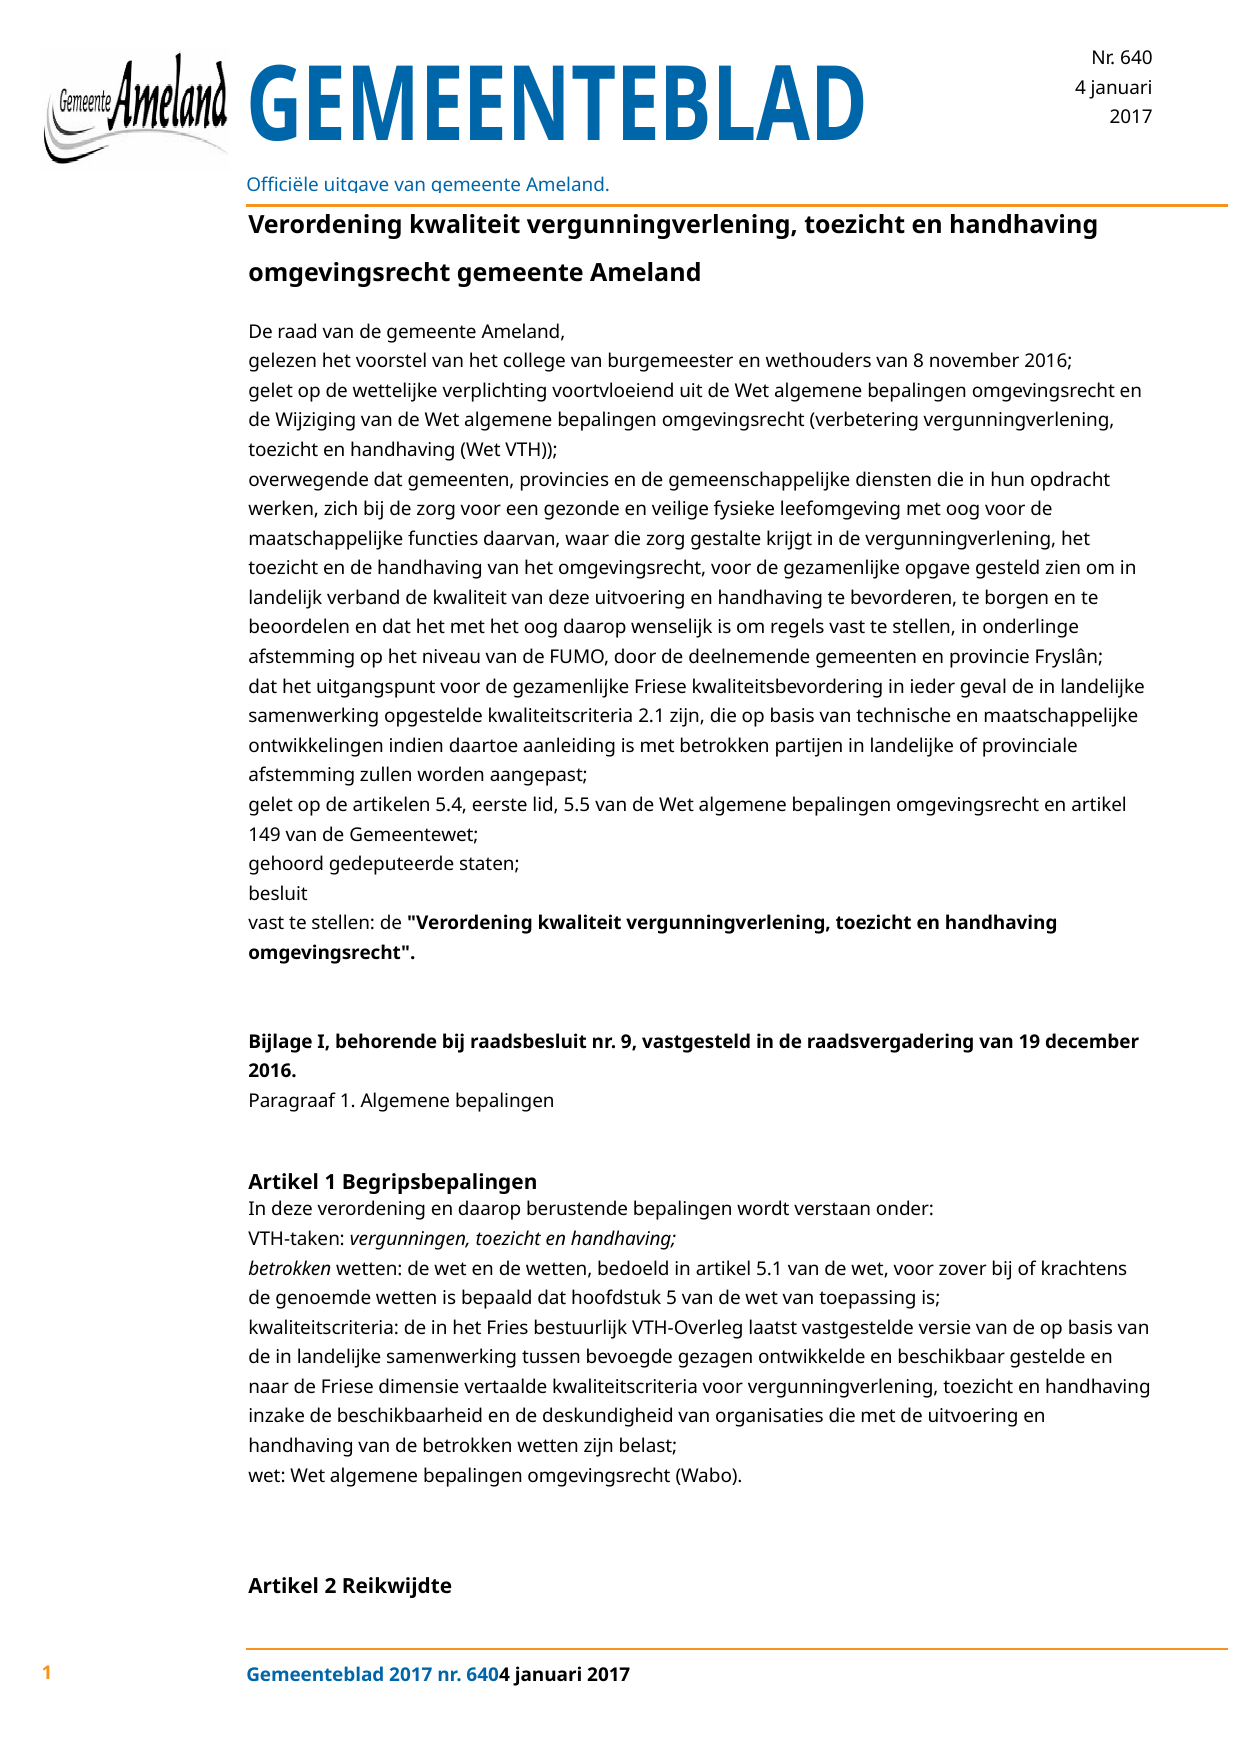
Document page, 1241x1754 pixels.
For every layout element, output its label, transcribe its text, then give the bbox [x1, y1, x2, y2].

text Verordening kwaliteit vergunningverlening, toezicht en handhaving omgevingsrecht gemeente Ameland [248, 207, 1152, 288]
text De raad van de gemeente Ameland, [248, 318, 1152, 344]
text Paragraaf 1. Algemene bepalingen [248, 1087, 1152, 1113]
text In deze verordening en daarop berustende bepalingen wordt verstaan onder: [248, 1196, 1152, 1221]
text vast te stellen: de "Verordening kwaliteit vergunningverlening, toezicht en handhaving omgevingsrecht". [248, 909, 1152, 965]
text wet: Wet algemene bepalingen omgevingsrecht (Wabo). [248, 1462, 1152, 1487]
text gelet op de artikelen 5.4, eerste lid, 5.5 van de Wet algemene bepalingen omgevingsrecht en artikel 149 van de Gemeentewet; [248, 791, 1152, 847]
picture [41, 47, 231, 172]
text gelezen het voorstel van het college van burgemeester en wethouders van 8 november 2016; [248, 347, 1152, 373]
text Artikel 2 Reikwijdte [248, 1571, 1152, 1600]
text dat het uitgangspunt voor de gezamenlijke Friese kwaliteitsbevordering in ieder geval de in landelijke samenwerking opgestelde kwaliteitscriteria 2.1 zijn, die op basis van technische en maatschappelijke ontwikkelingen indien daartoe aanleiding is met betrokken partijen in landelijke of provinciale afstemming zullen worden aangepast; [248, 673, 1152, 787]
text Bijlage I, behorende bij raadsbesluit nr. 9, vastgesteld in de raadsvergadering van 19 december 2016. [248, 1028, 1152, 1083]
text gehoord gedeputeerde staten; [248, 850, 1152, 876]
text gelet op de wettelijke verplichting voortvloeiend uit de Wet algemene bepalingen omgevingsrecht en de Wijziging van de Wet algemene bepalingen omgevingsrecht (verbetering vergunningverlening, toezicht en handhaving (Wet VTH)); [248, 377, 1152, 462]
text betrokken wetten: de wet en de wetten, bedoeld in artikel 5.1 van de wet, voor zover bij of krachtens de genoemde wetten is bepaald dat hoofdstuk 5 van de wet van toepassing is; [248, 1255, 1152, 1310]
text Artikel 1 Begripsbepalingen [248, 1167, 1152, 1196]
text overwegende dat gemeenten, provincies en de gemeenschappelijke diensten die in hun opdracht werken, zich bij de zorg voor een gezonde en veilige fysieke leefomgeving met oog voor de maatschappelijke functies daarvan, waar die zorg gestalte krijgt in de vergunningverlening, het toezicht en de handhaving van het omgevingsrecht, voor de gezamenlijke opgave gesteld zien om in landelijk verband de kwaliteit van deze uitvoering en handhaving te bevorderen, te borgen en te beoordelen en dat het met het oog daarop wenselijk is om regels vast te stellen, in onderlinge afstemming op het niveau van de FUMO, door de deelnemende gemeenten en provincie Fryslân; [248, 466, 1152, 669]
text VTH-taken: vergunningen, toezicht en handhaving; [248, 1225, 1152, 1251]
text kwaliteitscriteria: de in het Fries bestuurlijk VTH-Overleg laatst vastgestelde versie van de op basis van de in landelijke samenwerking tussen bevoegde gezagen ontwikkelde en beschikbaar gestelde en naar de Friese dimensie vertaalde kwaliteitscriteria voor vergunningverlening, toezicht en handhaving inzake de beschikbaarheid en de deskundigheid van organisaties die met de uitvoering en handhaving van de betrokken wetten zijn belast; [248, 1314, 1152, 1458]
text besluit [248, 880, 1152, 906]
